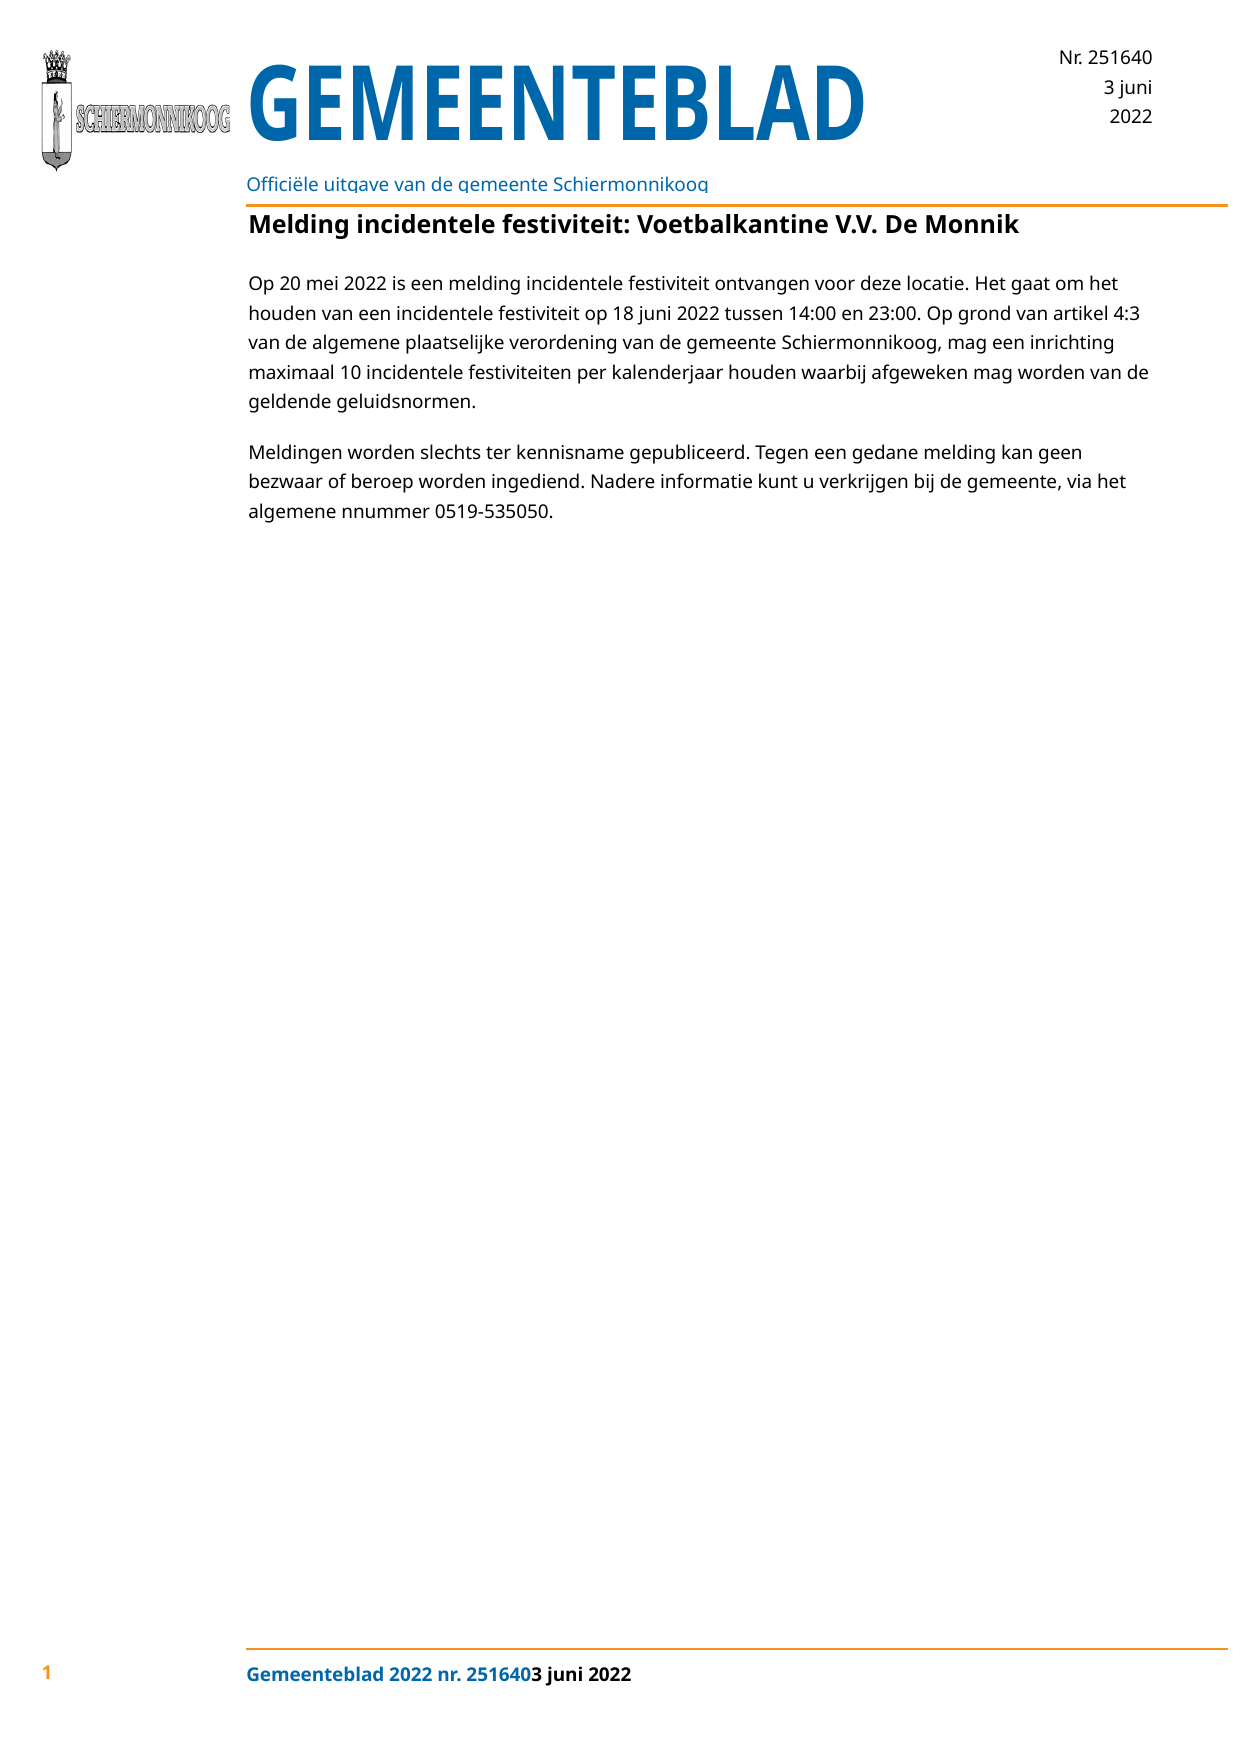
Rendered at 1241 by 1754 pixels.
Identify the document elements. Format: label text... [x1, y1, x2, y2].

picture [41, 47, 231, 172]
text Op 20 mei 2022 is een melding incidentele festiviteit ontvangen voor deze locatie. Het gaat om het houden van een incidentele festiviteit op 18 juni 2022 tussen 14:00 en 23:00. Op grond van artikel 4:3 van de algemene plaatselijke verordening van de gemeente Schiermonnikoog, mag een inrichting maximaal 10 incidentele festiviteiten per kalenderjaar houden waarbij afgeweken mag worden van de geldende geluidsnormen. [248, 270, 1152, 414]
text Meldingen worden slechts ter kennisname gepubliceerd. Tegen een gedane melding kan geen bezwaar of beroep worden ingediend. Nadere informatie kunt u verkrijgen bij de gemeente, via het algemene nnummer 0519-535050. [248, 439, 1152, 524]
text Melding incidentele festiviteit: Voetbalkantine V.V. De Monnik [248, 207, 1152, 241]
